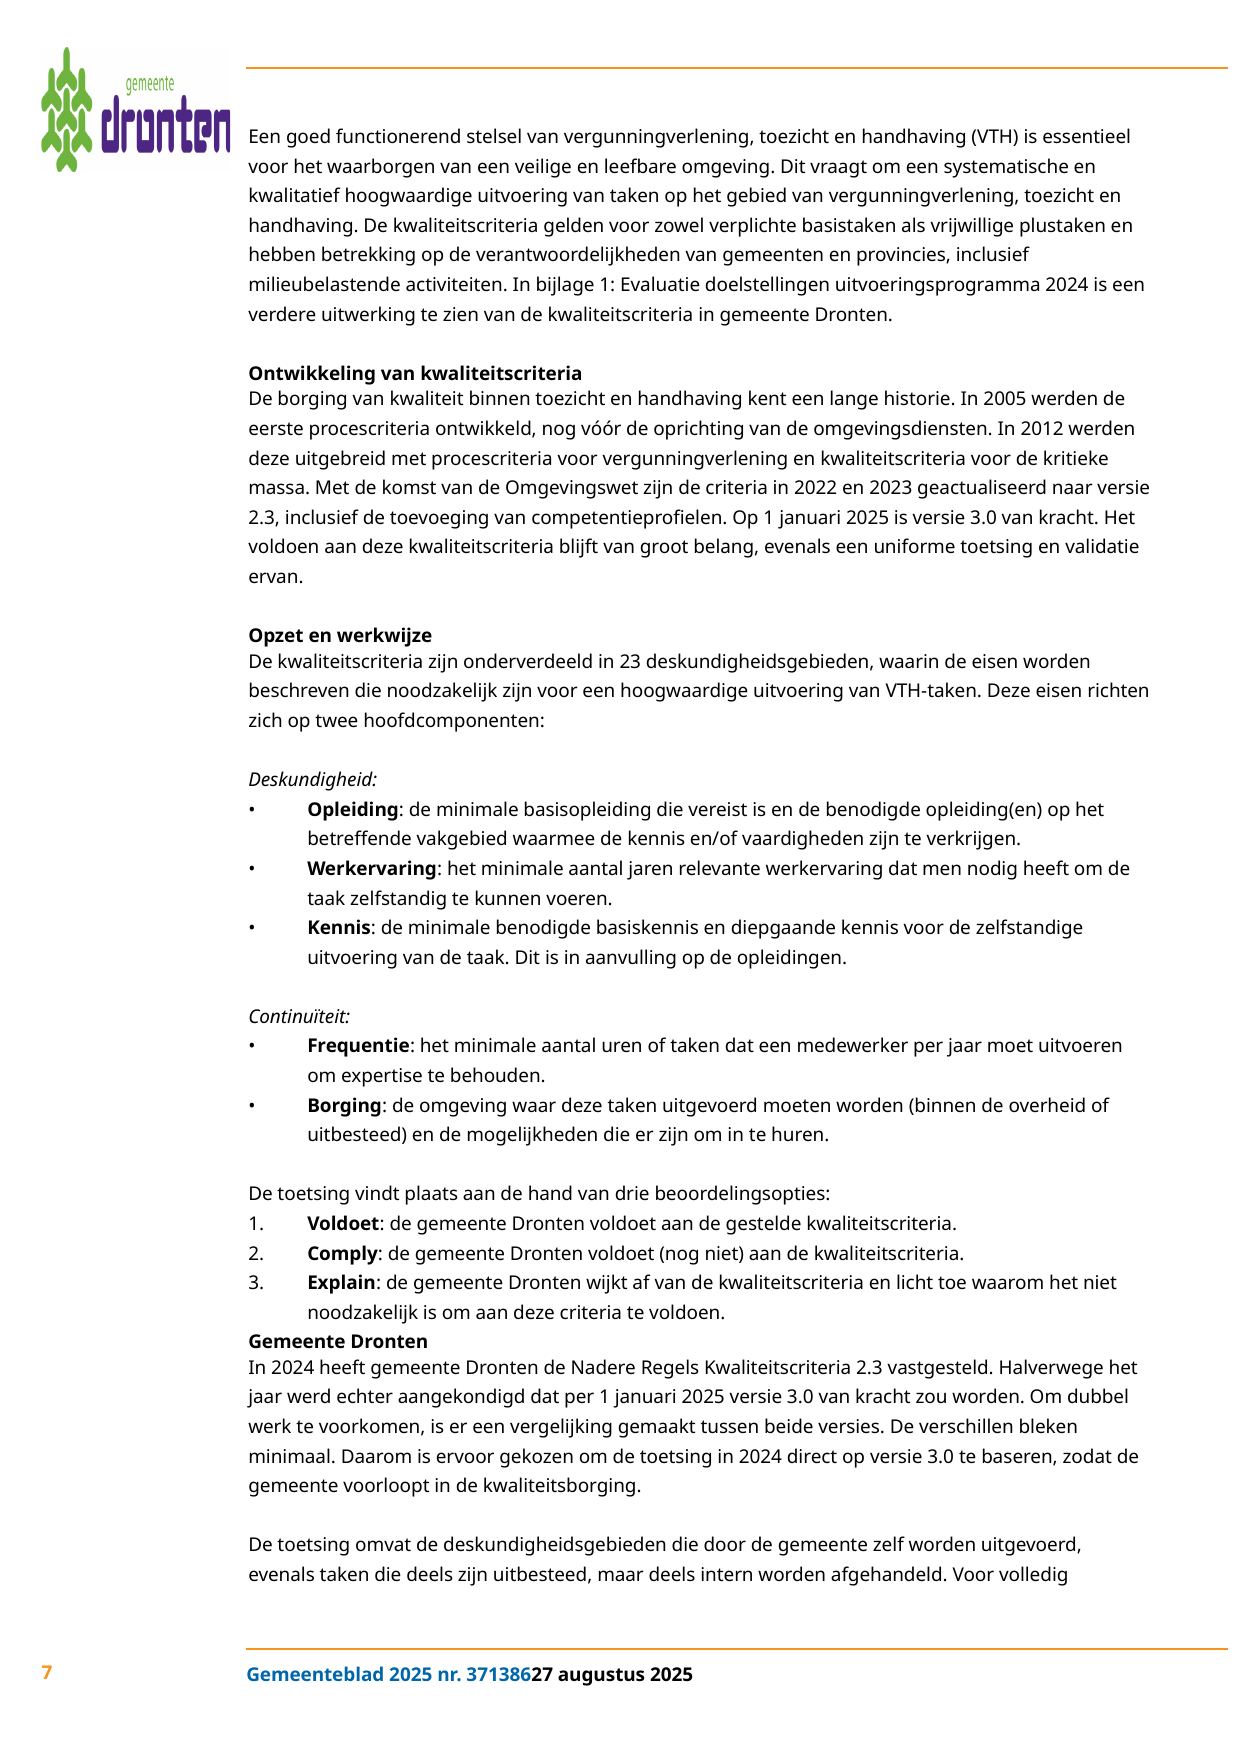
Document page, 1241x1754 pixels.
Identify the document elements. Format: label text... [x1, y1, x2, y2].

text Ontwikkeling van kwaliteitscriteria [248, 360, 1152, 386]
text De kwaliteitscriteria zijn onderverdeeld in 23 deskundigheidsgebieden, waarin de eisen worden beschreven die noodzakelijk zijn voor een hoogwaardige uitvoering van VTH-taken. Deze eisen richten zich op twee hoofdcomponenten: [248, 648, 1152, 733]
text In 2024 heeft gemeente Dronten de Nadere Regels Kwaliteitscriteria 2.3 vastgesteld. Halverwege het jaar werd echter aangekondigd dat per 1 januari 2025 versie 3.0 van kracht zou worden. Om dubbel werk te voorkomen, is er een vergelijking gemaakt tussen beide versies. De verschillen bleken minimaal. Daarom is ervoor gekozen om de toetsing in 2024 direct op versie 3.0 te baseren, zodat de gemeente voorloopt in de kwaliteitsborging. [248, 1354, 1152, 1498]
list Frequentie: het minimale aantal uren of taken dat een medewerker per jaar moet uitvoeren om expertise te behouden. [248, 1033, 1152, 1088]
list Kennis: de minimale benodigde basiskennis en diepgaande kennis voor de zelfstandige uitvoering van de taak. Dit is in aanvulling op de opleidingen. [248, 914, 1152, 969]
list Voldoet: de gemeente Dronten voldoet aan de gestelde kwaliteitscriteria. [248, 1210, 1152, 1236]
text Deskundigheid: [248, 766, 1152, 792]
text De borging van kwaliteit binnen toezicht en handhaving kent een lange historie. In 2005 werden de eerste procescriteria ontwikkeld, nog vóór de oprichting van de omgevingsdiensten. In 2012 werden deze uitgebreid met procescriteria voor vergunningverlening en kwaliteitscriteria voor de kritieke massa. Met de komst van de Omgevingswet zijn de criteria in 2022 en 2023 geactualiseerd naar versie 2.3, inclusief de toevoeging van competentieprofielen. Op 1 januari 2025 is versie 3.0 van kracht. Het voldoen aan deze kwaliteitscriteria blijft van groot belang, evenals een uniforme toetsing en validatie ervan. [248, 386, 1152, 589]
list Explain: de gemeente Dronten wijkt af van de kwaliteitscriteria en licht toe waarom het niet noodzakelijk is om aan deze criteria te voldoen. [248, 1269, 1152, 1324]
text Opzet en werkwijze [248, 622, 1152, 648]
list Comply: de gemeente Dronten voldoet (nog niet) aan de kwaliteitscriteria. [248, 1240, 1152, 1265]
list Werkervaring: het minimale aantal jaren relevante werkervaring dat men nodig heeft om de taak zelfstandig te kunnen voeren. [248, 855, 1152, 910]
text Continuïteit: [248, 1003, 1152, 1029]
list Borging: de omgeving waar deze taken uitgevoerd moeten worden (binnen de overheid of uitbesteed) en de mogelijkheden die er zijn om in te huren. [248, 1092, 1152, 1147]
picture [41, 47, 231, 172]
text Een goed functionerend stelsel van vergunningverlening, toezicht en handhaving (VTH) is essentieel voor het waarborgen van een veilige en leefbare omgeving. Dit vraagt om een systematische en kwalitatief hoogwaardige uitvoering van taken op het gebied van vergunningverlening, toezicht en handhaving. De kwaliteitscriteria gelden voor zowel verplichte basistaken als vrijwillige plustaken en hebben betrekking op de verantwoordelijkheden van gemeenten en provincies, inclusief milieubelastende activiteiten. In bijlage 1: Evaluatie doelstellingen uitvoeringsprogramma 2024 is een verdere uitwerking te zien van de kwaliteitscriteria in gemeente Dronten. [248, 123, 1152, 326]
list Opleiding: de minimale basisopleiding die vereist is en de benodigde opleiding(en) op het betreffende vakgebied waarmee de kennis en/of vaardigheden zijn te verkrijgen. [248, 796, 1152, 851]
text De toetsing vindt plaats aan de hand van drie beoordelingsopties: [248, 1181, 1152, 1206]
text Gemeente Dronten [248, 1328, 1152, 1354]
text De toetsing omvat de deskundigheidsgebieden die door de gemeente zelf worden uitgevoerd, evenals taken die deels zijn uitbesteed, maar deels intern worden afgehandeld. Voor volledig [248, 1532, 1152, 1587]
